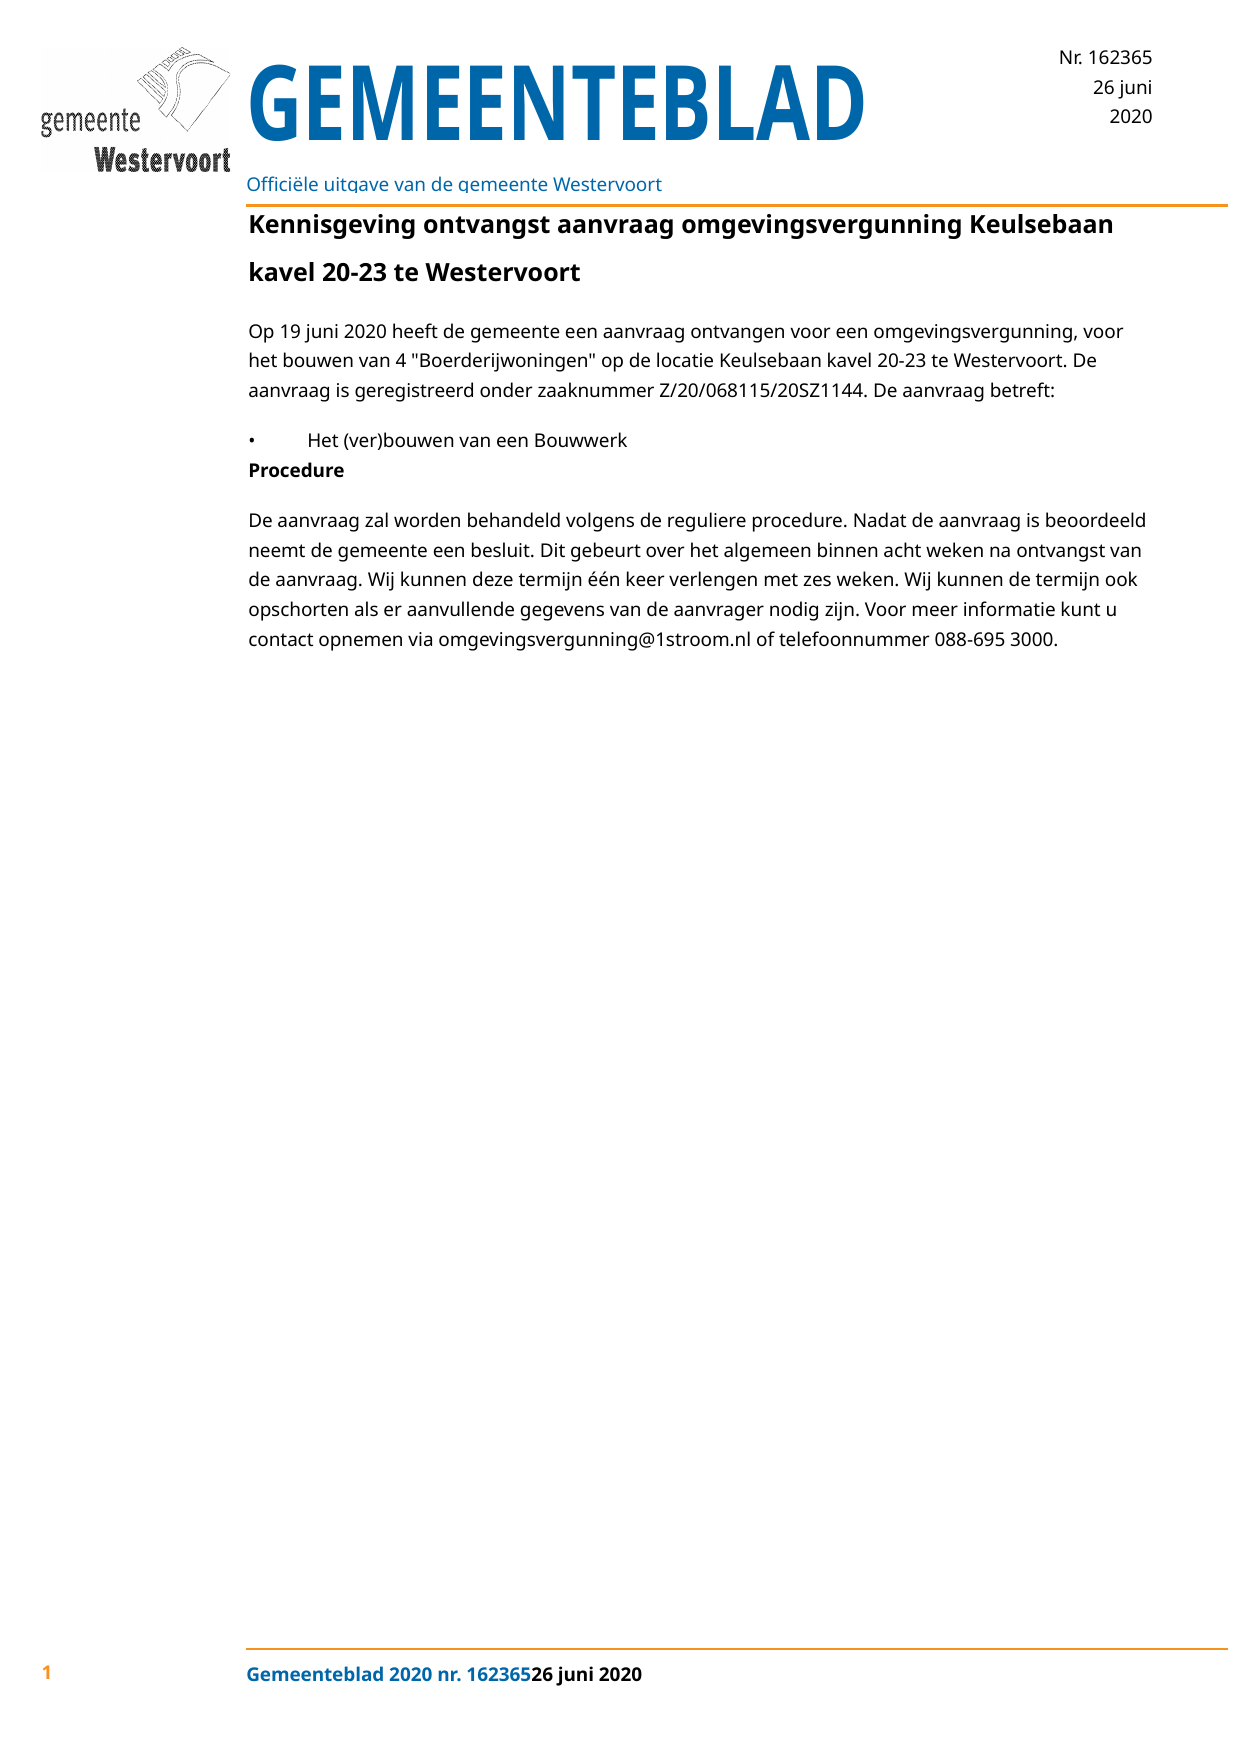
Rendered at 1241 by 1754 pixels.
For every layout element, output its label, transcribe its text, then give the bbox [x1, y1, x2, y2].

text Op 19 juni 2020 heeft de gemeente een aanvraag ontvangen voor een omgevingsvergunning, voor het bouwen van 4 "Boerderijwoningen" op de locatie Keulsebaan kavel 20-23 te Westervoort. De aanvraag is geregistreerd onder zaaknummer Z/20/068115/20SZ1144. De aanvraag betreft: [248, 318, 1152, 403]
picture [41, 47, 231, 172]
text De aanvraag zal worden behandeld volgens de reguliere procedure. Nadat de aanvraag is beoordeeld neemt de gemeente een besluit. Dit gebeurt over het algemeen binnen acht weken na ontvangst van de aanvraag. Wij kunnen deze termijn één keer verlengen met zes weken. Wij kunnen de termijn ook opschorten als er aanvullende gegevens van de aanvrager nodig zijn. Voor meer informatie kunt u contact opnemen via omgevingsvergunning@1stroom.nl of telefoonnummer 088-695 3000. [248, 507, 1152, 652]
text Procedure [248, 457, 1152, 483]
text Kennisgeving ontvangst aanvraag omgevingsvergunning Keulsebaan kavel 20-23 te Westervoort [248, 207, 1152, 288]
list Het (ver)bouwen van een Bouwwerk [248, 427, 1152, 453]
